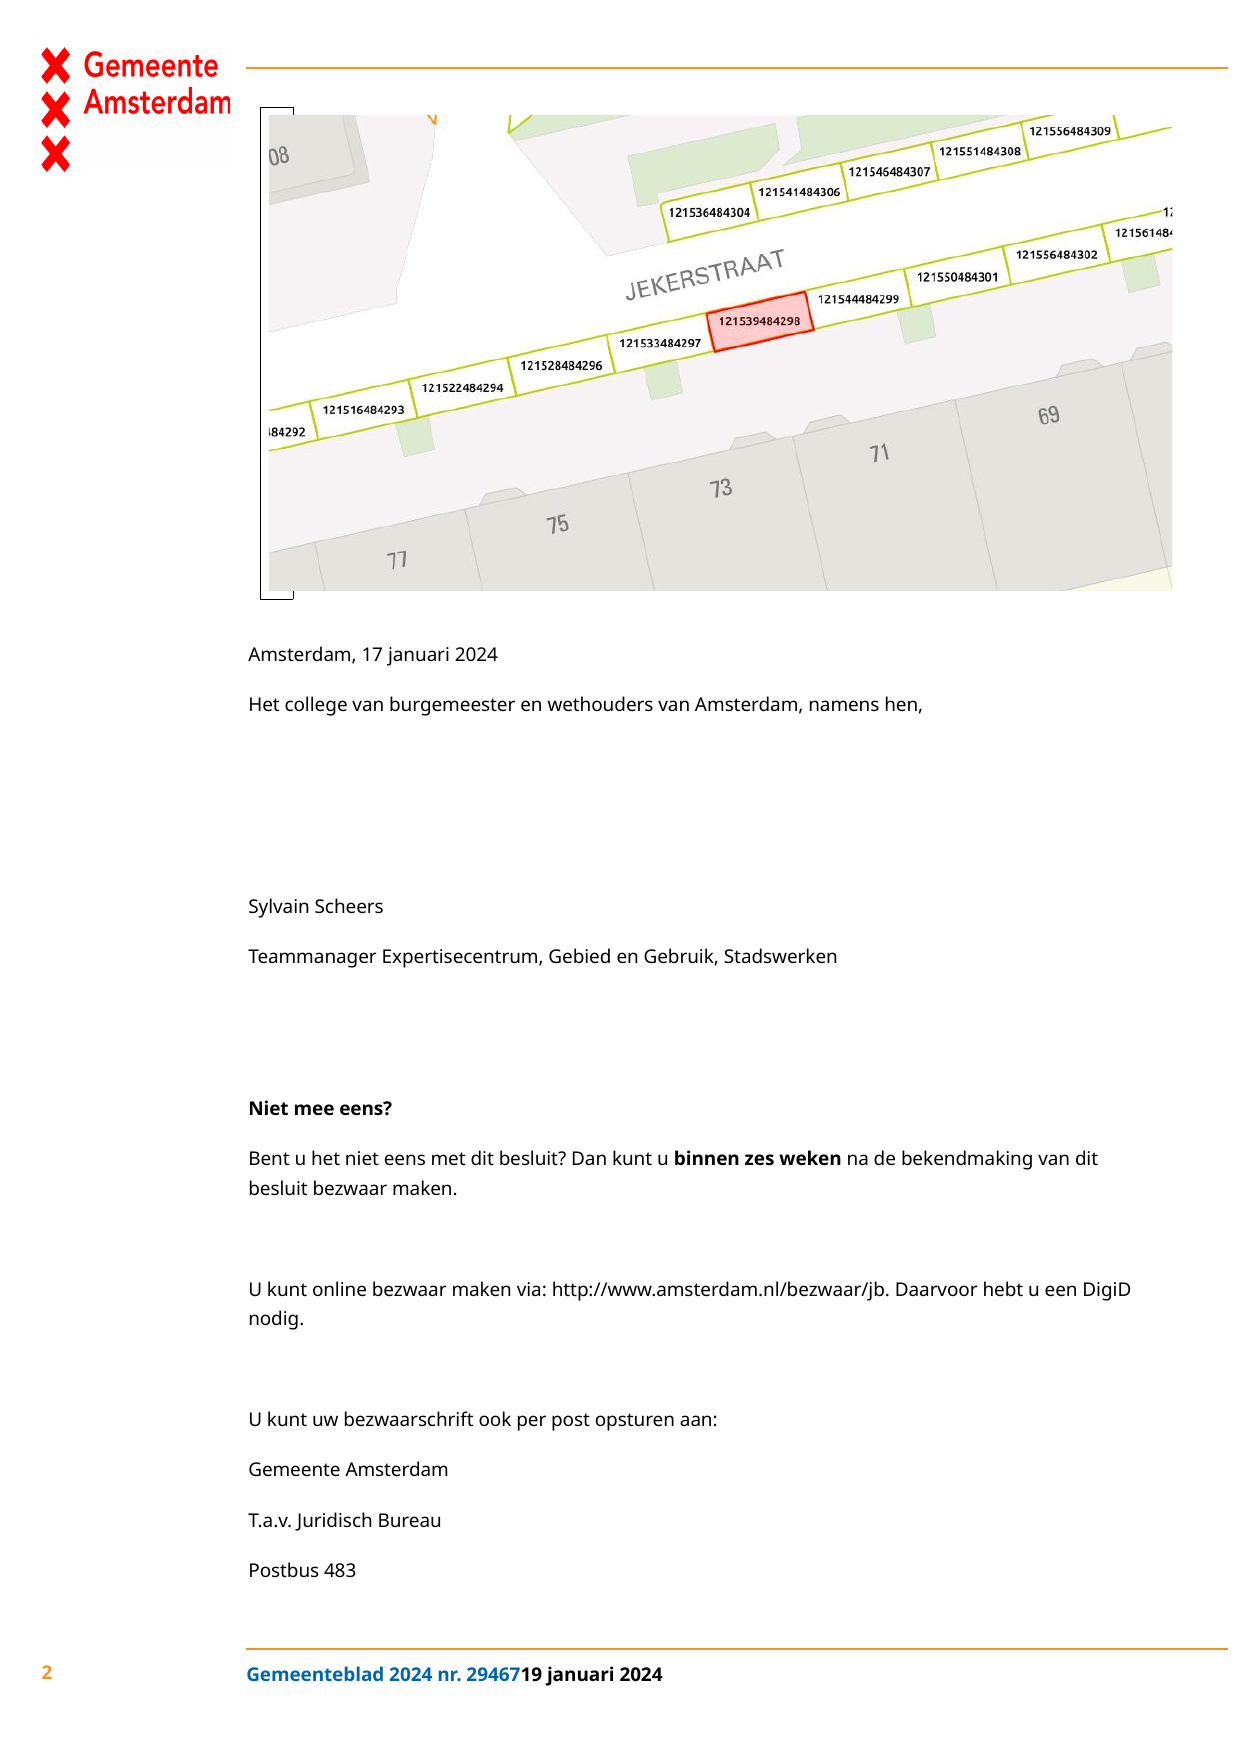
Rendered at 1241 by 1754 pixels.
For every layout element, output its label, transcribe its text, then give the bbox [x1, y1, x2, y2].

text Sylvain Scheers [248, 893, 1152, 919]
text Het college van burgemeester en wethouders van Amsterdam, namens hen, [248, 692, 1152, 717]
picture [41, 47, 231, 172]
text U kunt uw bezwaarschrift ook per post opsturen aan: [248, 1406, 1152, 1432]
text Postbus 483 [248, 1557, 1152, 1583]
text Teammanager Expertisecentrum, Gebied en Gebruik, Stadswerken [248, 944, 1152, 969]
text Gemeente Amsterdam [248, 1457, 1152, 1482]
text U kunt online bezwaar maken via: http://www.amsterdam.nl/bezwaar/jb. Daarvoor hebt u een DigiD nodig. [248, 1276, 1152, 1331]
text Bent u het niet eens met dit besluit? Dan kunt u binnen zes weken na de bekendmaking van dit besluit bezwaar maken. [248, 1145, 1152, 1201]
text T.a.v. Juridisch Bureau [248, 1507, 1152, 1533]
picture [268, 115, 1173, 591]
text Niet mee eens? [248, 1095, 1152, 1121]
text Amsterdam, 17 januari 2024 [248, 641, 1152, 667]
